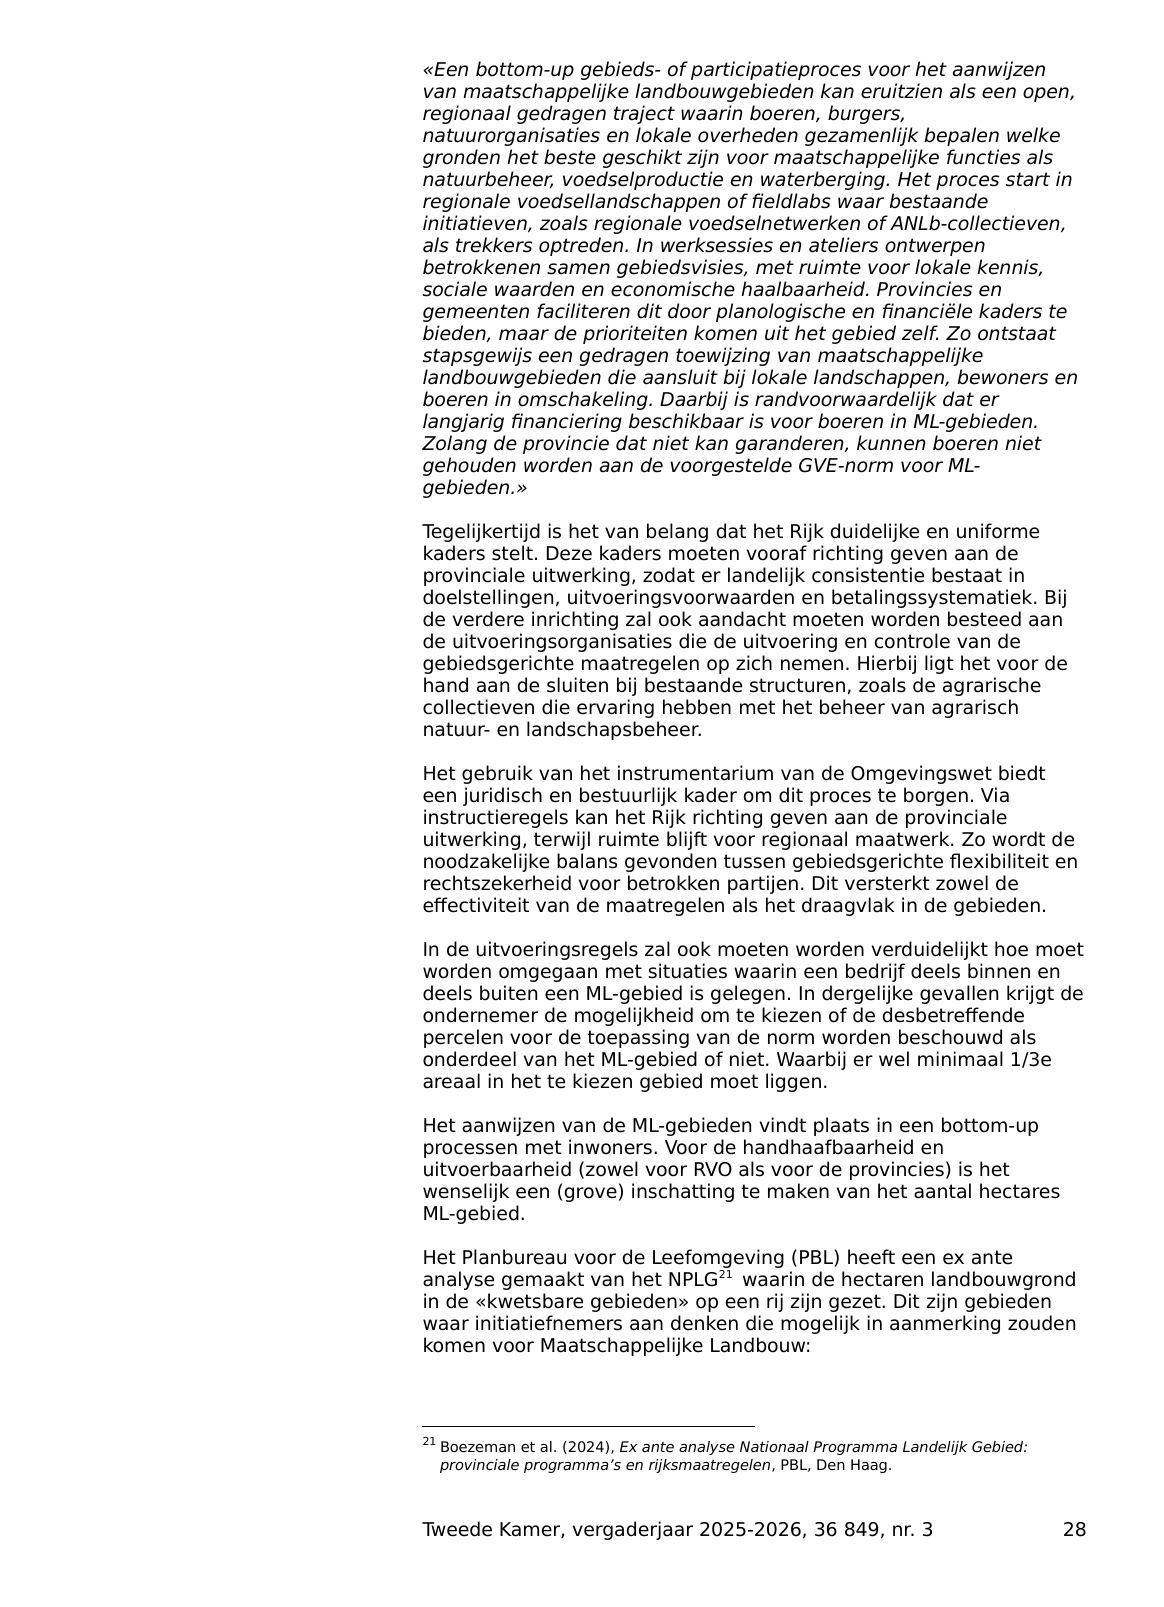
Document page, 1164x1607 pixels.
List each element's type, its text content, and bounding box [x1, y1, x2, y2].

text «Een bottom-up gebieds- of participatieproces voor het aanwijzen van maatschappelijke landbouwgebieden kan eruitzien als een open, regionaal gedragen traject waarin boeren, burgers, natuurorganisaties en lokale overheden gezamenlijk bepalen welke gronden het beste geschikt zijn voor maatschappelijke functies als natuurbeheer, voedselproductie en waterberging. Het proces start in regionale voedsellandschappen of fieldlabs waar bestaande initiatieven, zoals regionale voedselnetwerken of ANLb-collectieven, als trekkers optreden. In werksessies en ateliers ontwerpen betrokkenen samen gebiedsvisies, met ruimte voor lokale kennis, sociale waarden en economische haalbaarheid. Provincies en gemeenten faciliteren dit door planologische en financiële kaders te bieden, maar de prioriteiten komen uit het gebied zelf. Zo ontstaat stapsgewijs een gedragen toewijzing van maatschappelijke landbouwgebieden die aansluit bij lokale landschappen, bewoners en boeren in omschakeling. Daarbij is randvoorwaardelijk dat er langjarig financiering beschikbaar is voor boeren in ML-gebieden. Zolang de provincie dat niet kan garanderen, kunnen boeren niet gehouden worden aan de voorgestelde GVE-norm voor ML-gebieden.» [422, 59, 1087, 499]
text Boezeman et al. (2024), Ex ante analyse Nationaal Programma Landelijk Gebied: provinciale programma’s en rijksmaatregelen, PBL, Den Haag. [422, 1435, 1087, 1474]
text In de uitvoeringsregels zal ook moeten worden verduidelijkt hoe moet worden omgegaan met situaties waarin een bedrijf deels binnen en deels buiten een ML-gebied is gelegen. In dergelijke gevallen krijgt de ondernemer de mogelijkheid om te kiezen of de desbetreffende percelen voor de toepassing van de norm worden beschouwd als onderdeel van het ML-gebied of niet. Waarbij er wel minimaal 1/3e areaal in het te kiezen gebied moet liggen. [422, 939, 1087, 1093]
text Het aanwijzen van de ML-gebieden vindt plaats in een bottom-up processen met inwoners. Voor de handhaafbaarheid en uitvoerbaarheid (zowel voor RVO als voor de provincies) is het wenselijk een (grove) inschatting te maken van het aantal hectares ML-gebied. [422, 1115, 1087, 1225]
text Het Planbureau voor de Leefomgeving (PBL) heeft een ex ante analyse gemaakt van het NPLG waarin de hectaren landbouwgrond in de «kwetsbare gebieden» op een rij zijn gezet. Dit zijn gebieden waar initiatiefnemers aan denken die mogelijk in aanmerking zouden komen voor Maatschappelijke Landbouw: [422, 1247, 1087, 1357]
text Het gebruik van het instrumentarium van de Omgevingswet biedt een juridisch en bestuurlijk kader om dit proces te borgen. Via instructieregels kan het Rijk richting geven aan de provinciale uitwerking, terwijl ruimte blijft voor regionaal maatwerk. Zo wordt de noodzakelijke balans gevonden tussen gebiedsgerichte flexibiliteit en rechtszekerheid voor betrokken partijen. Dit versterkt zowel de effectiviteit van de maatregelen als het draagvlak in de gebieden. [422, 763, 1087, 917]
text Tegelijkertijd is het van belang dat het Rijk duidelijke en uniforme kaders stelt. Deze kaders moeten vooraf richting geven aan de provinciale uitwerking, zodat er landelijk consistentie bestaat in doelstellingen, uitvoeringsvoorwaarden en betalingssystematiek. Bij de verdere inrichting zal ook aandacht moeten worden besteed aan de uitvoeringsorganisaties die de uitvoering en controle van de gebiedsgerichte maatregelen op zich nemen. Hierbij ligt het voor de hand aan de sluiten bij bestaande structuren, zoals de agrarische collectieven die ervaring hebben met het beheer van agrarisch natuur- en landschapsbeheer. [422, 521, 1087, 741]
